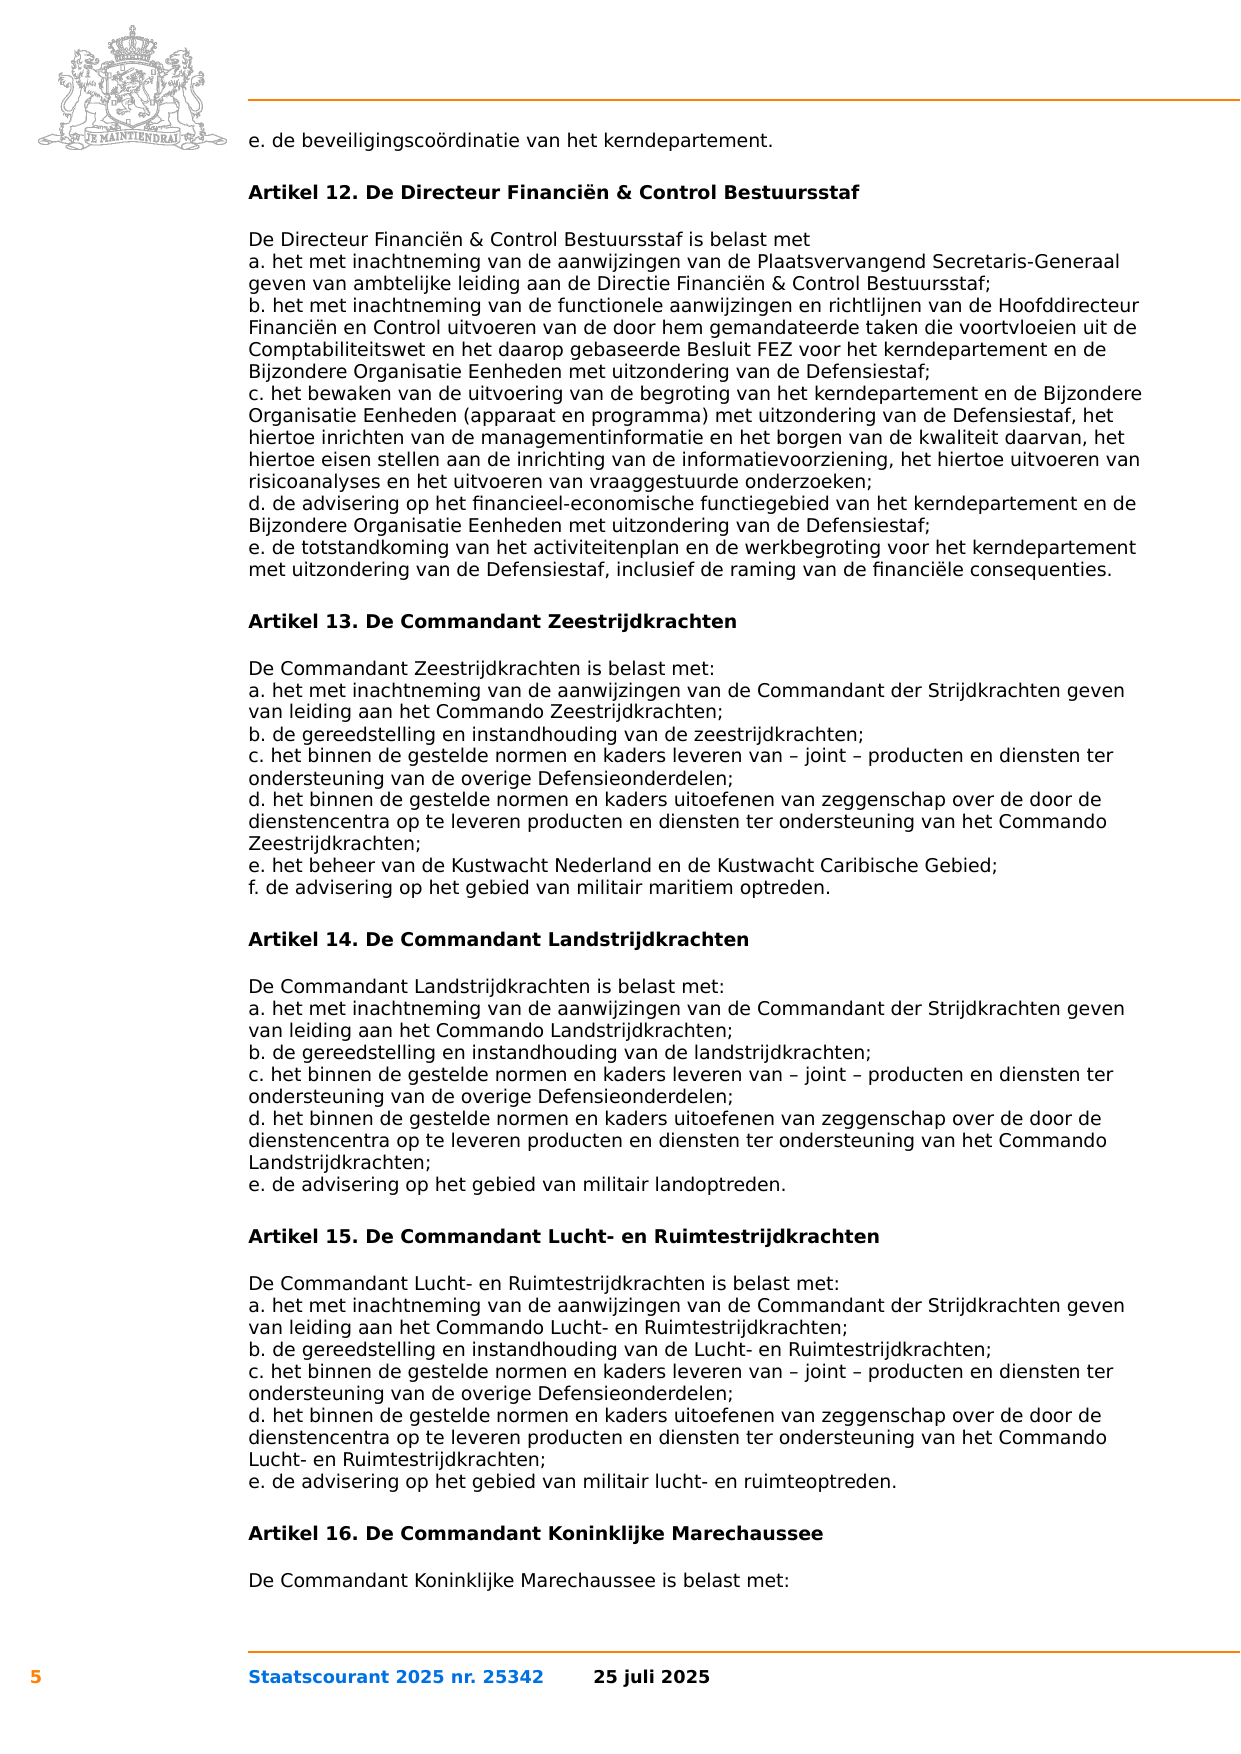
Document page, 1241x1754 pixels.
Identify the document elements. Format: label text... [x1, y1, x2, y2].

text e. het beheer van de Kustwacht Nederland en de Kustwacht Caribische Gebied; [248, 855, 1163, 877]
text c. het binnen de gestelde normen en kaders leveren van – joint – producten en diensten ter ondersteuning van de overige Defensieonderdelen; [248, 1361, 1163, 1405]
text a. het met inachtneming van de aanwijzingen van de Plaatsvervangend Secretaris-Generaal geven van ambtelijke leiding aan de Directie Financiën & Control Bestuursstaf; [248, 251, 1163, 295]
text d. het binnen de gestelde normen en kaders uitoefenen van zeggenschap over de door de dienstencentra op te leveren producten en diensten ter ondersteuning van het Commando Landstrijdkrachten; [248, 1108, 1163, 1174]
subtitle Artikel 12. De Directeur Financiën & Control Bestuursstaf [248, 182, 1163, 204]
text e. de advisering op het gebied van militair landoptreden. [248, 1174, 1163, 1196]
text e. de totstandkoming van het activiteitenplan en de werkbegroting voor het kerndepartement met uitzondering van de Defensiestaf, inclusief de raming van de financiële consequenties. [248, 537, 1163, 581]
text d. het binnen de gestelde normen en kaders uitoefenen van zeggenschap over de door de dienstencentra op te leveren producten en diensten ter ondersteuning van het Commando Zeestrijdkrachten; [248, 789, 1163, 855]
text c. het binnen de gestelde normen en kaders leveren van – joint – producten en diensten ter ondersteuning van de overige Defensieonderdelen; [248, 1064, 1163, 1108]
text b. de gereedstelling en instandhouding van de zeestrijdkrachten; [248, 723, 1163, 745]
text De Directeur Financiën & Control Bestuursstaf is belast met [248, 229, 1163, 251]
text c. het binnen de gestelde normen en kaders leveren van – joint – producten en diensten ter ondersteuning van de overige Defensieonderdelen; [248, 745, 1163, 789]
text b. het met inachtneming van de functionele aanwijzingen en richtlijnen van de Hoofddirecteur Financiën en Control uitvoeren van de door hem gemandateerde taken die voortvloeien uit de Comptabiliteitswet en het daarop gebaseerde Besluit FEZ voor het kerndepartement en de Bijzondere Organisatie Eenheden met uitzondering van de Defensiestaf; [248, 295, 1163, 383]
subtitle Artikel 14. De Commandant Landstrijdkrachten [248, 929, 1163, 951]
text d. het binnen de gestelde normen en kaders uitoefenen van zeggenschap over de door de dienstencentra op te leveren producten en diensten ter ondersteuning van het Commando Lucht- en Ruimtestrijdkrachten; [248, 1405, 1163, 1471]
text a. het met inachtneming van de aanwijzingen van de Commandant der Strijdkrachten geven van leiding aan het Commando Landstrijdkrachten; [248, 998, 1163, 1042]
text c. het bewaken van de uitvoering van de begroting van het kerndepartement en de Bijzondere Organisatie Eenheden (apparaat en programma) met uitzondering van de Defensiestaf, het hiertoe inrichten van de managementinformatie en het borgen van de kwaliteit daarvan, het hiertoe eisen stellen aan de inrichting van de informatievoorziening, het hiertoe uitvoeren van risicoanalyses en het uitvoeren van vraaggestuurde onderzoeken; [248, 383, 1163, 493]
text De Commandant Koninklijke Marechaussee is belast met: [248, 1570, 1163, 1592]
text De Commandant Landstrijdkrachten is belast met: [248, 976, 1163, 998]
text De Commandant Zeestrijdkrachten is belast met: [248, 657, 1163, 679]
text b. de gereedstelling en instandhouding van de Lucht- en Ruimtestrijdkrachten; [248, 1339, 1163, 1361]
text a. het met inachtneming van de aanwijzingen van de Commandant der Strijdkrachten geven van leiding aan het Commando Lucht- en Ruimtestrijdkrachten; [248, 1295, 1163, 1339]
text b. de gereedstelling en instandhouding van de landstrijdkrachten; [248, 1042, 1163, 1064]
subtitle Artikel 15. De Commandant Lucht- en Ruimtestrijdkrachten [248, 1226, 1163, 1248]
text f. de advisering op het gebied van militair maritiem optreden. [248, 877, 1163, 899]
text e. de beveiligingscoördinatie van het kerndepartement. [248, 130, 1163, 152]
text a. het met inachtneming van de aanwijzingen van de Commandant der Strijdkrachten geven van leiding aan het Commando Zeestrijdkrachten; [248, 679, 1163, 723]
subtitle Artikel 13. De Commandant Zeestrijdkrachten [248, 611, 1163, 632]
subtitle Artikel 16. De Commandant Koninklijke Marechaussee [248, 1523, 1163, 1545]
text e. de advisering op het gebied van militair lucht- en ruimteoptreden. [248, 1471, 1163, 1493]
text De Commandant Lucht- en Ruimtestrijdkrachten is belast met: [248, 1273, 1163, 1295]
text d. de advisering op het financieel-economische functiegebied van het kerndepartement en de Bijzondere Organisatie Eenheden met uitzondering van de Defensiestaf; [248, 493, 1163, 537]
picture [38, 25, 227, 150]
